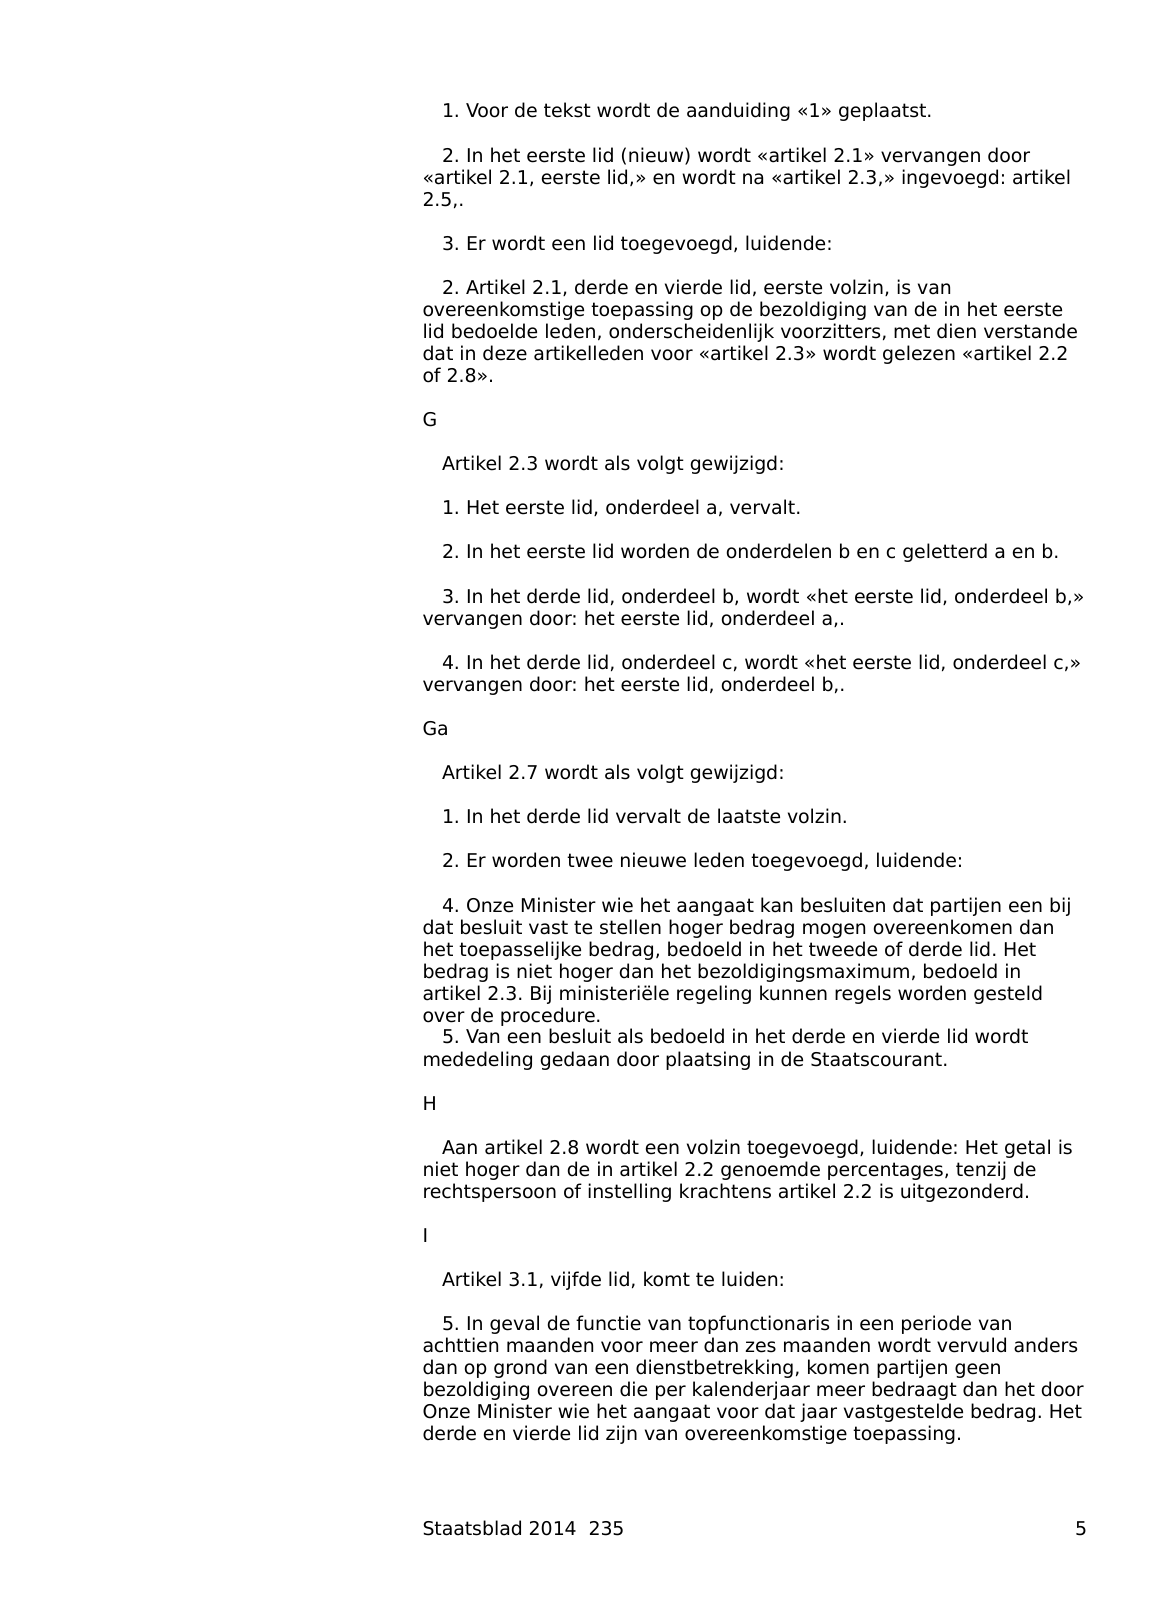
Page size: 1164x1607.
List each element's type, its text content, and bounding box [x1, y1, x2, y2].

text Ga [422, 718, 1087, 740]
text G [422, 409, 1087, 431]
text 1. In het derde lid vervalt de laatste volzin. [422, 806, 1087, 828]
text 5. In geval de functie van topfunctionaris in een periode van achttien maanden voor meer dan zes maanden wordt vervuld anders dan op grond van een dienstbetrekking, komen partijen geen bezoldiging overeen die per kalenderjaar meer bedraagt dan het door Onze Minister wie het aangaat voor dat jaar vastgestelde bedrag. Het derde en vierde lid zijn van overeenkomstige toepassing. [422, 1313, 1087, 1445]
text 2. Er worden twee nieuwe leden toegevoegd, luidende: [422, 850, 1087, 872]
text 5. Van een besluit als bedoeld in het derde en vierde lid wordt mededeling gedaan door plaatsing in de Staatscourant. [422, 1026, 1087, 1070]
text 2. In het eerste lid (nieuw) wordt «artikel 2.1» vervangen door «artikel 2.1, eerste lid,» en wordt na «artikel 2.3,» ingevoegd: artikel 2.5,. [422, 144, 1087, 211]
text 1. Het eerste lid, onderdeel a, vervalt. [422, 497, 1087, 519]
text Artikel 2.3 wordt als volgt gewijzigd: [422, 453, 1087, 475]
text H [422, 1093, 1087, 1114]
text 2. In het eerste lid worden de onderdelen b en c geletterd a en b. [422, 541, 1087, 563]
text I [422, 1225, 1087, 1247]
text Aan artikel 2.8 wordt een volzin toegevoegd, luidende: Het getal is niet hoger dan de in artikel 2.2 genoemde percentages, tenzij de rechtspersoon of instelling krachtens artikel 2.2 is uitgezonderd. [422, 1137, 1087, 1203]
text 3. In het derde lid, onderdeel b, wordt «het eerste lid, onderdeel b,» vervangen door: het eerste lid, onderdeel a,. [422, 586, 1087, 629]
text 4. In het derde lid, onderdeel c, wordt «het eerste lid, onderdeel c,» vervangen door: het eerste lid, onderdeel b,. [422, 652, 1087, 696]
text 1. Voor de tekst wordt de aanduiding «1» geplaatst. [422, 100, 1087, 122]
text Artikel 3.1, vijfde lid, komt te luiden: [422, 1269, 1087, 1291]
text Artikel 2.7 wordt als volgt gewijzigd: [422, 762, 1087, 784]
text 2. Artikel 2.1, derde en vierde lid, eerste volzin, is van overeenkomstige toepassing op de bezoldiging van de in het eerste lid bedoelde leden, onderscheidenlijk voorzitters, met dien verstande dat in deze artikelleden voor «artikel 2.3» wordt gelezen «artikel 2.2 of 2.8». [422, 277, 1087, 387]
text 4. Onze Minister wie het aangaat kan besluiten dat partijen een bij dat besluit vast te stellen hoger bedrag mogen overeenkomen dan het toepasselijke bedrag, bedoeld in het tweede of derde lid. Het bedrag is niet hoger dan het bezoldigingsmaximum, bedoeld in artikel 2.3. Bij ministeriële regeling kunnen regels worden gesteld over de procedure. [422, 894, 1087, 1026]
text 3. Er wordt een lid toegevoegd, luidende: [422, 233, 1087, 255]
